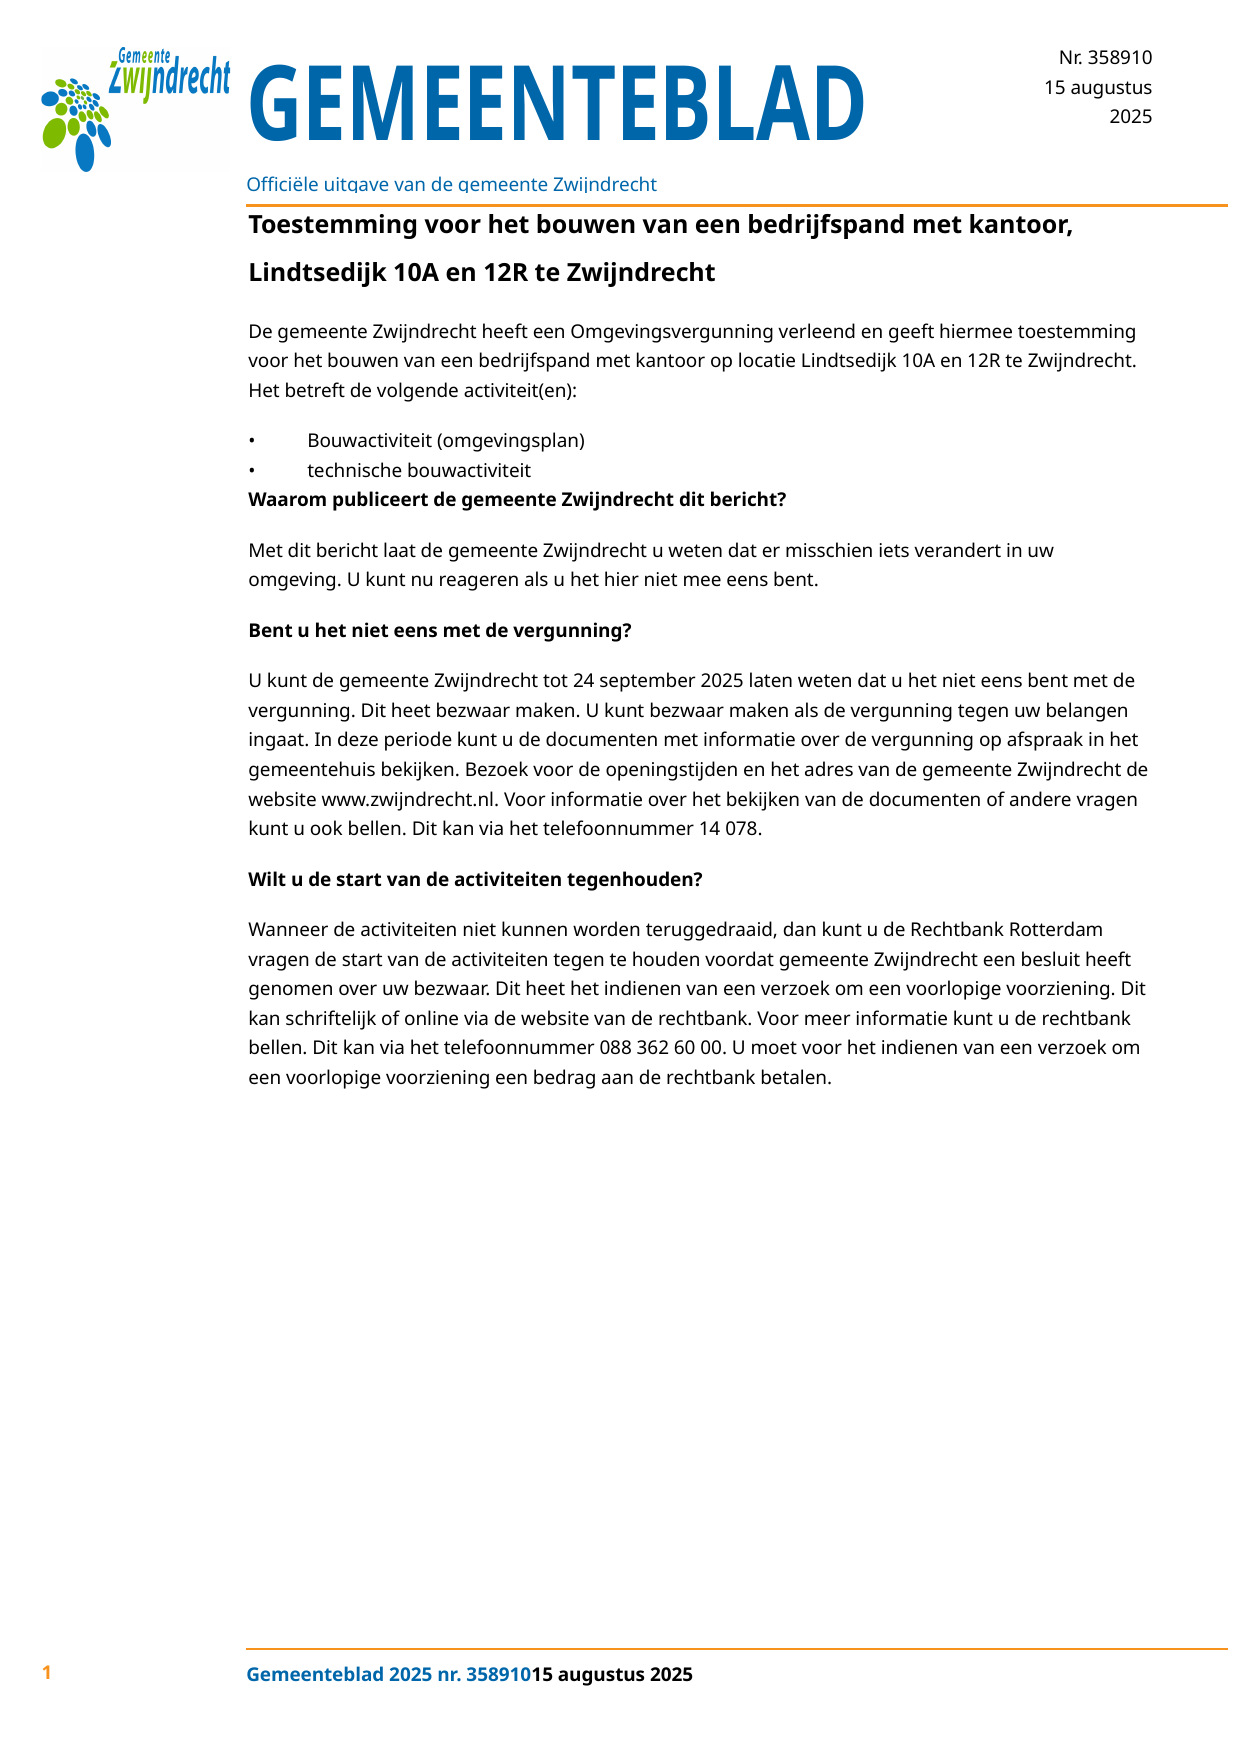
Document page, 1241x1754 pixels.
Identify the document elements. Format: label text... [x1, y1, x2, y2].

picture [41, 47, 231, 172]
text Met dit bericht laat de gemeente Zwijndrecht u weten dat er misschien iets verandert in uw omgeving. U kunt nu reageren als u het hier niet mee eens bent. [248, 537, 1152, 592]
text De gemeente Zwijndrecht heeft een Omgevingsvergunning verleend en geeft hiermee toestemming voor het bouwen van een bedrijfspand met kantoor op locatie Lindtsedijk 10A en 12R te Zwijndrecht. Het betreft de volgende activiteit(en): [248, 318, 1152, 403]
list technische bouwactiviteit [248, 457, 1152, 483]
text Waarom publiceert de gemeente Zwijndrecht dit bericht? [248, 487, 1152, 512]
text Wanneer de activiteiten niet kunnen worden teruggedraaid, dan kunt u de Rechtbank Rotterdam vragen de start van de activiteiten tegen te houden voordat gemeente Zwijndrecht een besluit heeft genomen over uw bezwaar. Dit heet het indienen van een verzoek om een voorlopige voorziening. Dit kan schriftelijk of online via de website van de rechtbank. Voor meer informatie kunt u de rechtbank bellen. Dit kan via het telefoonnummer 088 362 60 00. U moet voor het indienen van een verzoek om een voorlopige voorziening een bedrag aan de rechtbank betalen. [248, 916, 1152, 1090]
text Bent u het niet eens met de vergunning? [248, 617, 1152, 643]
text U kunt de gemeente Zwijndrecht tot 24 september 2025 laten weten dat u het niet eens bent met de vergunning. Dit heet bezwaar maken. U kunt bezwaar maken als de vergunning tegen uw belangen ingaat. In deze periode kunt u de documenten met informatie over de vergunning op afspraak in het gemeentehuis bekijken. Bezoek voor de openingstijden en het adres van de gemeente Zwijndrecht de website www.zwijndrecht.nl. Voor informatie over het bekijken van de documenten of andere vragen kunt u ook bellen. Dit kan via het telefoonnummer 14 078. [248, 667, 1152, 841]
text Wilt u de start van de activiteiten tegenhouden? [248, 866, 1152, 892]
text Toestemming voor het bouwen van een bedrijfspand met kantoor, Lindtsedijk 10A en 12R te Zwijndrecht [248, 207, 1152, 288]
list Bouwactiviteit (omgevingsplan) [248, 427, 1152, 453]
